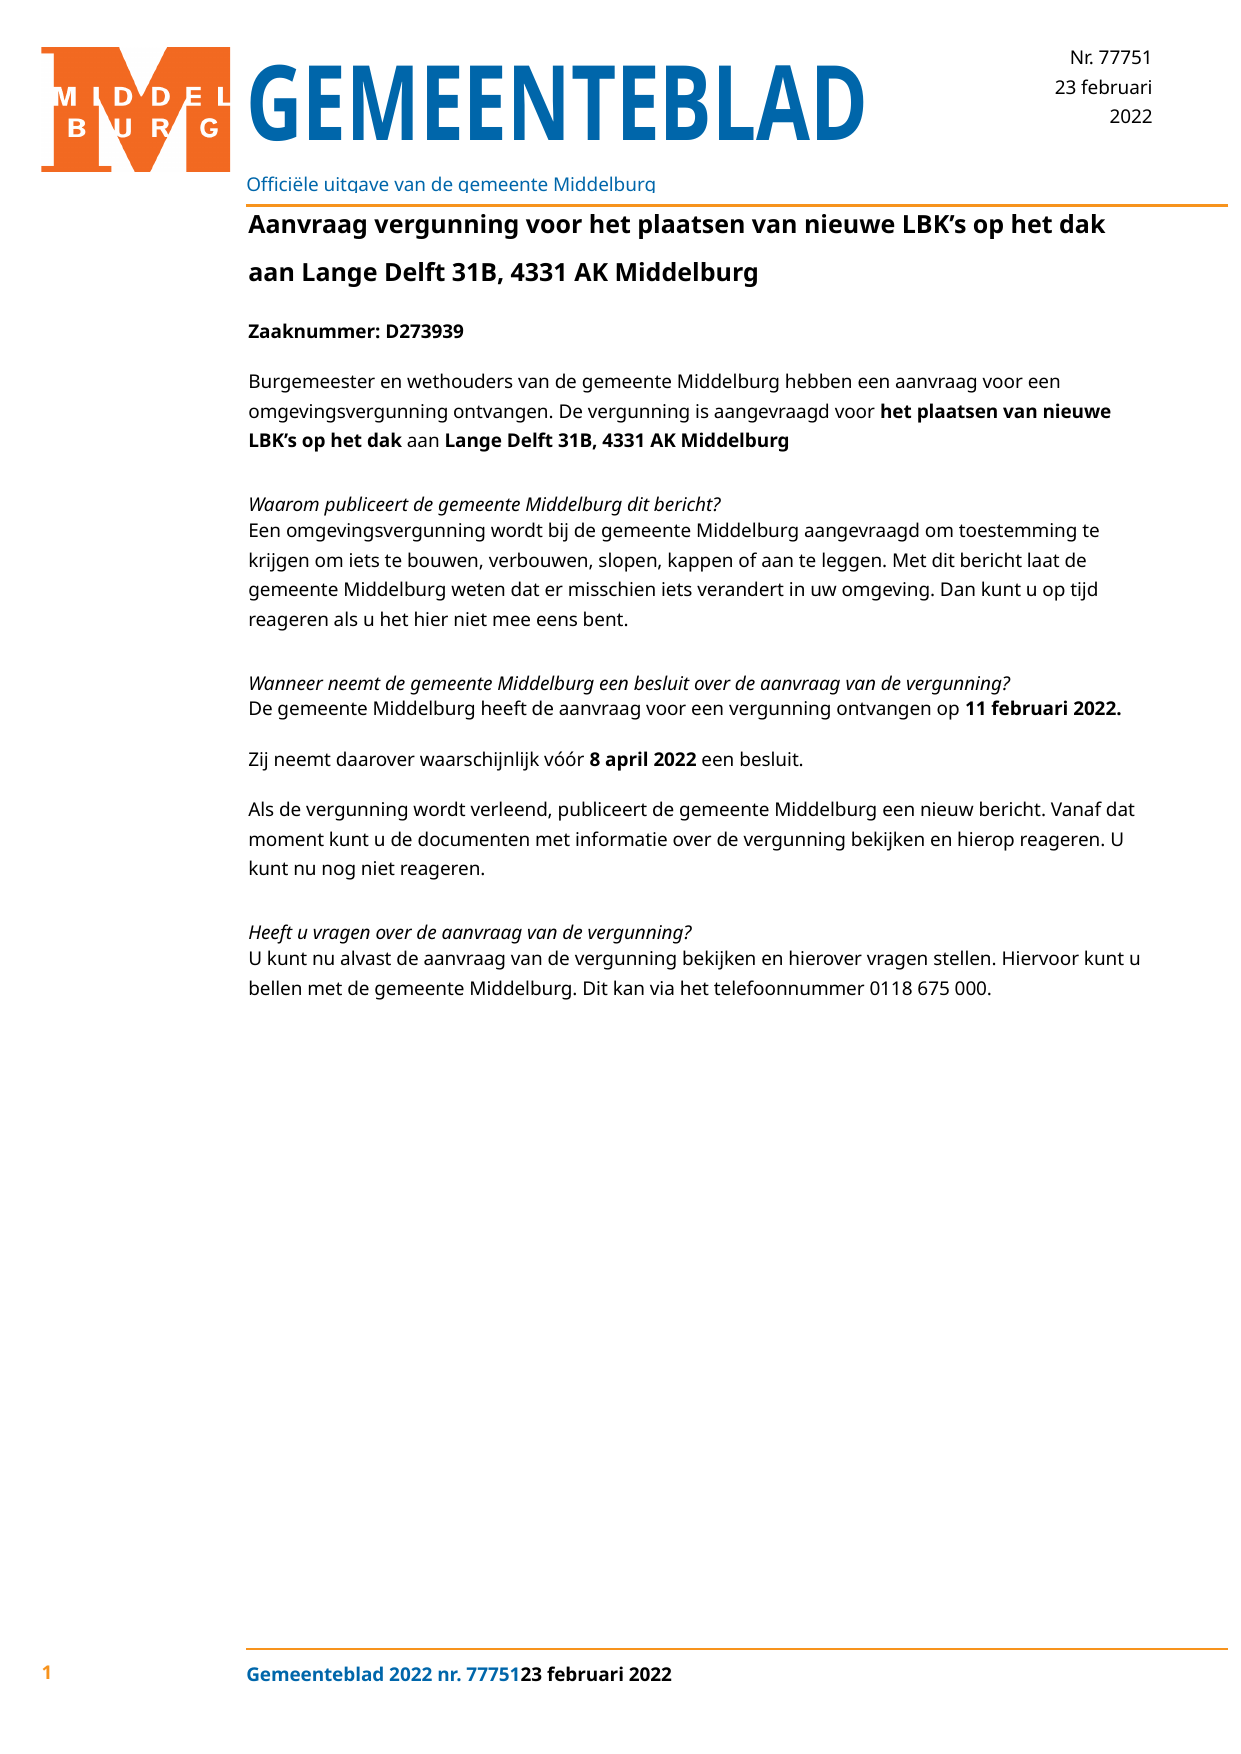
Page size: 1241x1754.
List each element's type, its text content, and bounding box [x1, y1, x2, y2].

text Zij neemt daarover waarschijnlijk vóór 8 april 2022 een besluit. [248, 746, 1152, 772]
text Heeft u vragen over de aanvraag van de vergunning? [248, 919, 1152, 945]
text De gemeente Middelburg heeft de aanvraag voor een vergunning ontvangen op 11 februari 2022. [248, 696, 1152, 721]
text U kunt nu alvast de aanvraag van de vergunning bekijken en hierover vragen stellen. Hiervoor kunt u bellen met de gemeente Middelburg. Dit kan via het telefoonnummer 0118 675 000. [248, 945, 1152, 1001]
text Een omgevingsvergunning wordt bij de gemeente Middelburg aangevraagd om toestemming te krijgen om iets te bouwen, verbouwen, slopen, kappen of aan te leggen. Met dit bericht laat de gemeente Middelburg weten dat er misschien iets verandert in uw omgeving. Dan kunt u op tijd reageren als u het hier niet mee eens bent. [248, 517, 1152, 632]
text Zaaknummer: D273939 [248, 318, 1152, 344]
text Aanvraag vergunning voor het plaatsen van nieuwe LBK’s op het dak aan Lange Delft 31B, 4331 AK Middelburg [248, 207, 1152, 288]
text Als de vergunning wordt verleend, publiceert de gemeente Middelburg een nieuw bericht. Vanaf dat moment kunt u de documenten met informatie over de vergunning bekijken en hierop reageren. U kunt nu nog niet reageren. [248, 796, 1152, 881]
text Burgemeester en wethouders van de gemeente Middelburg hebben een aanvraag voor een omgevingsvergunning ontvangen. De vergunning is aangevraagd voor het plaatsen van nieuwe LBK’s op het dak aan Lange Delft 31B, 4331 AK Middelburg [248, 368, 1152, 453]
text Wanneer neemt de gemeente Middelburg een besluit over de aanvraag van de vergunning? [248, 670, 1152, 696]
picture [41, 47, 231, 172]
text Waarom publiceert de gemeente Middelburg dit bericht? [248, 491, 1152, 517]
